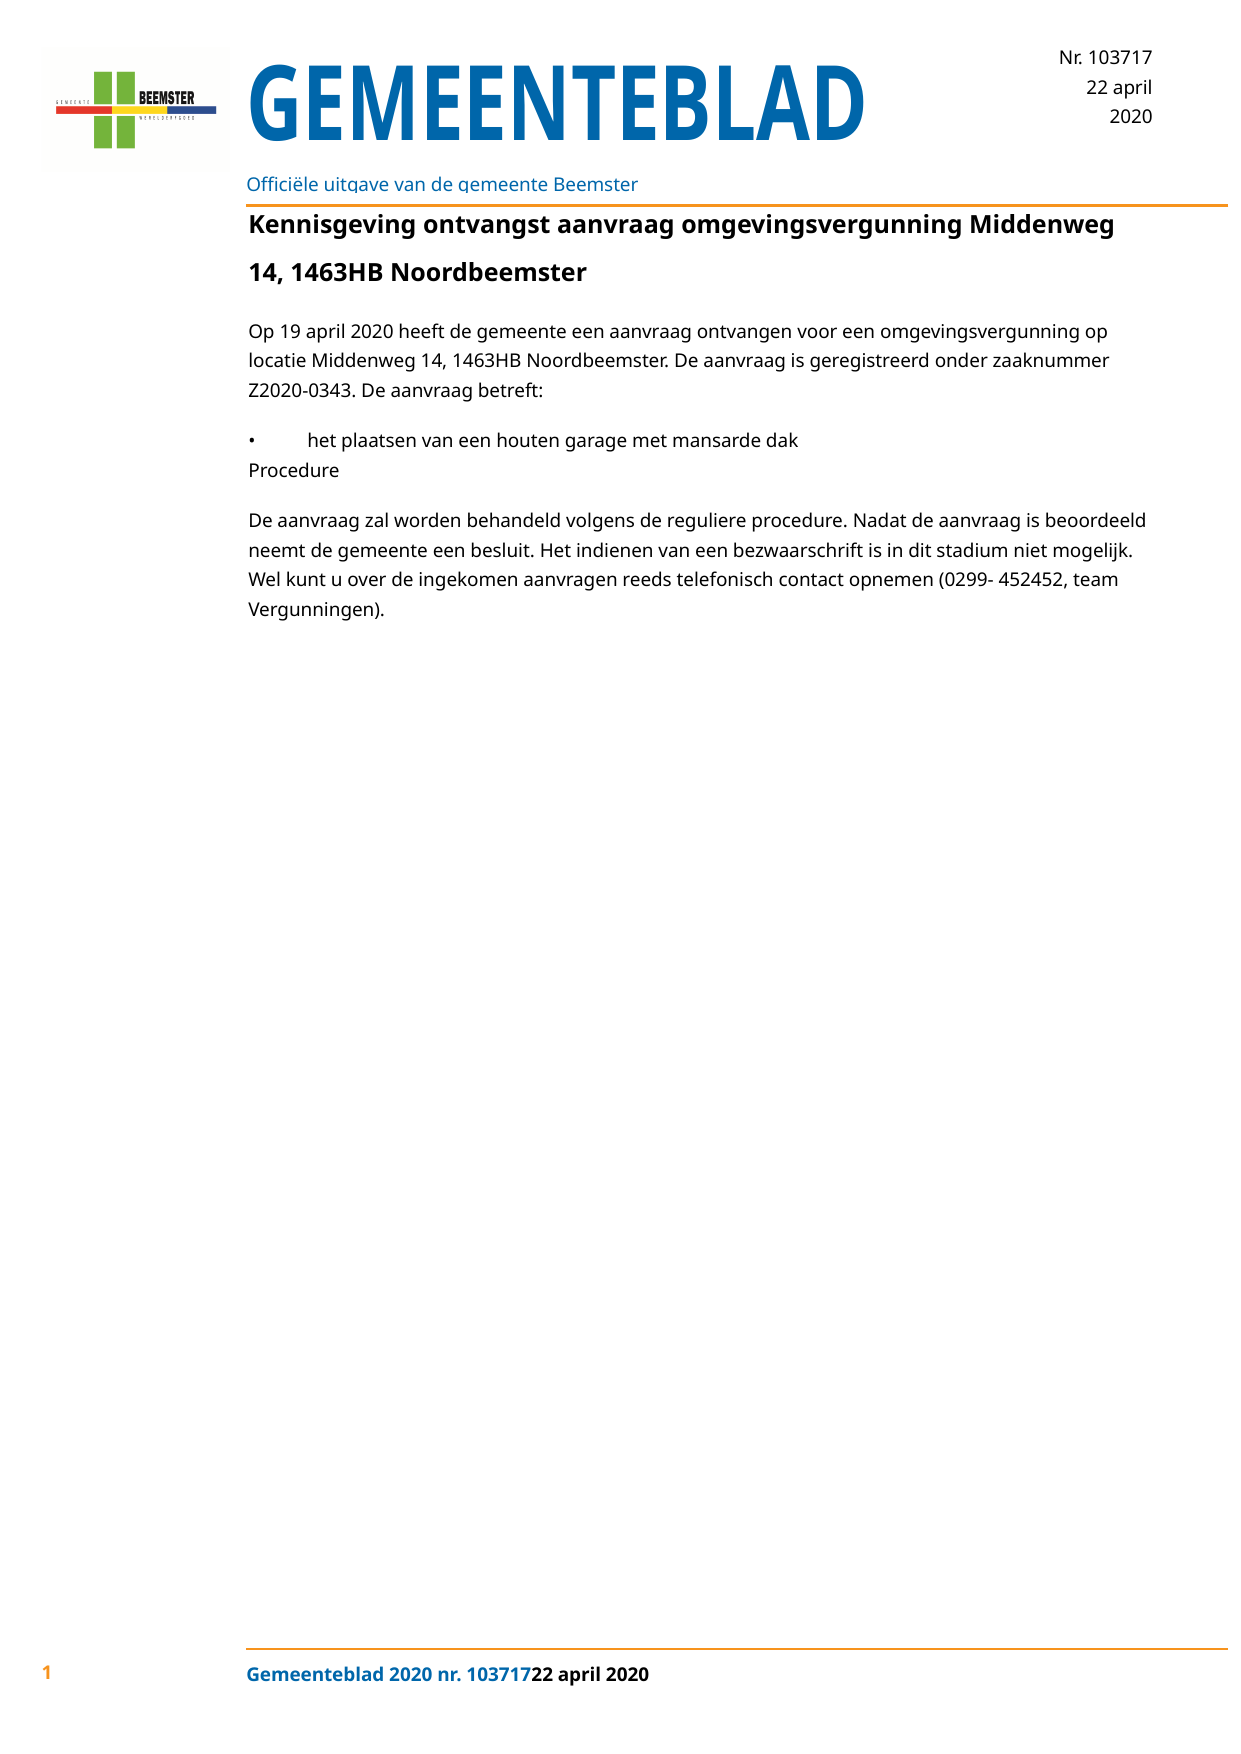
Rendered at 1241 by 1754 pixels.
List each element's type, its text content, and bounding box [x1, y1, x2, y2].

picture [41, 47, 231, 172]
text Op 19 april 2020 heeft de gemeente een aanvraag ontvangen voor een omgevingsvergunning op locatie Middenweg 14, 1463HB Noordbeemster. De aanvraag is geregistreerd onder zaaknummer Z2020-0343. De aanvraag betreft: [248, 318, 1152, 403]
text Procedure [248, 457, 1152, 483]
text De aanvraag zal worden behandeld volgens de reguliere procedure. Nadat de aanvraag is beoordeeld neemt de gemeente een besluit. Het indienen van een bezwaarschrift is in dit stadium niet mogelijk. Wel kunt u over de ingekomen aanvragen reeds telefonisch contact opnemen (0299- 452452, team Vergunningen). [248, 507, 1152, 622]
list het plaatsen van een houten garage met mansarde dak [248, 427, 1152, 453]
text Kennisgeving ontvangst aanvraag omgevingsvergunning Middenweg 14, 1463HB Noordbeemster [248, 207, 1152, 288]
